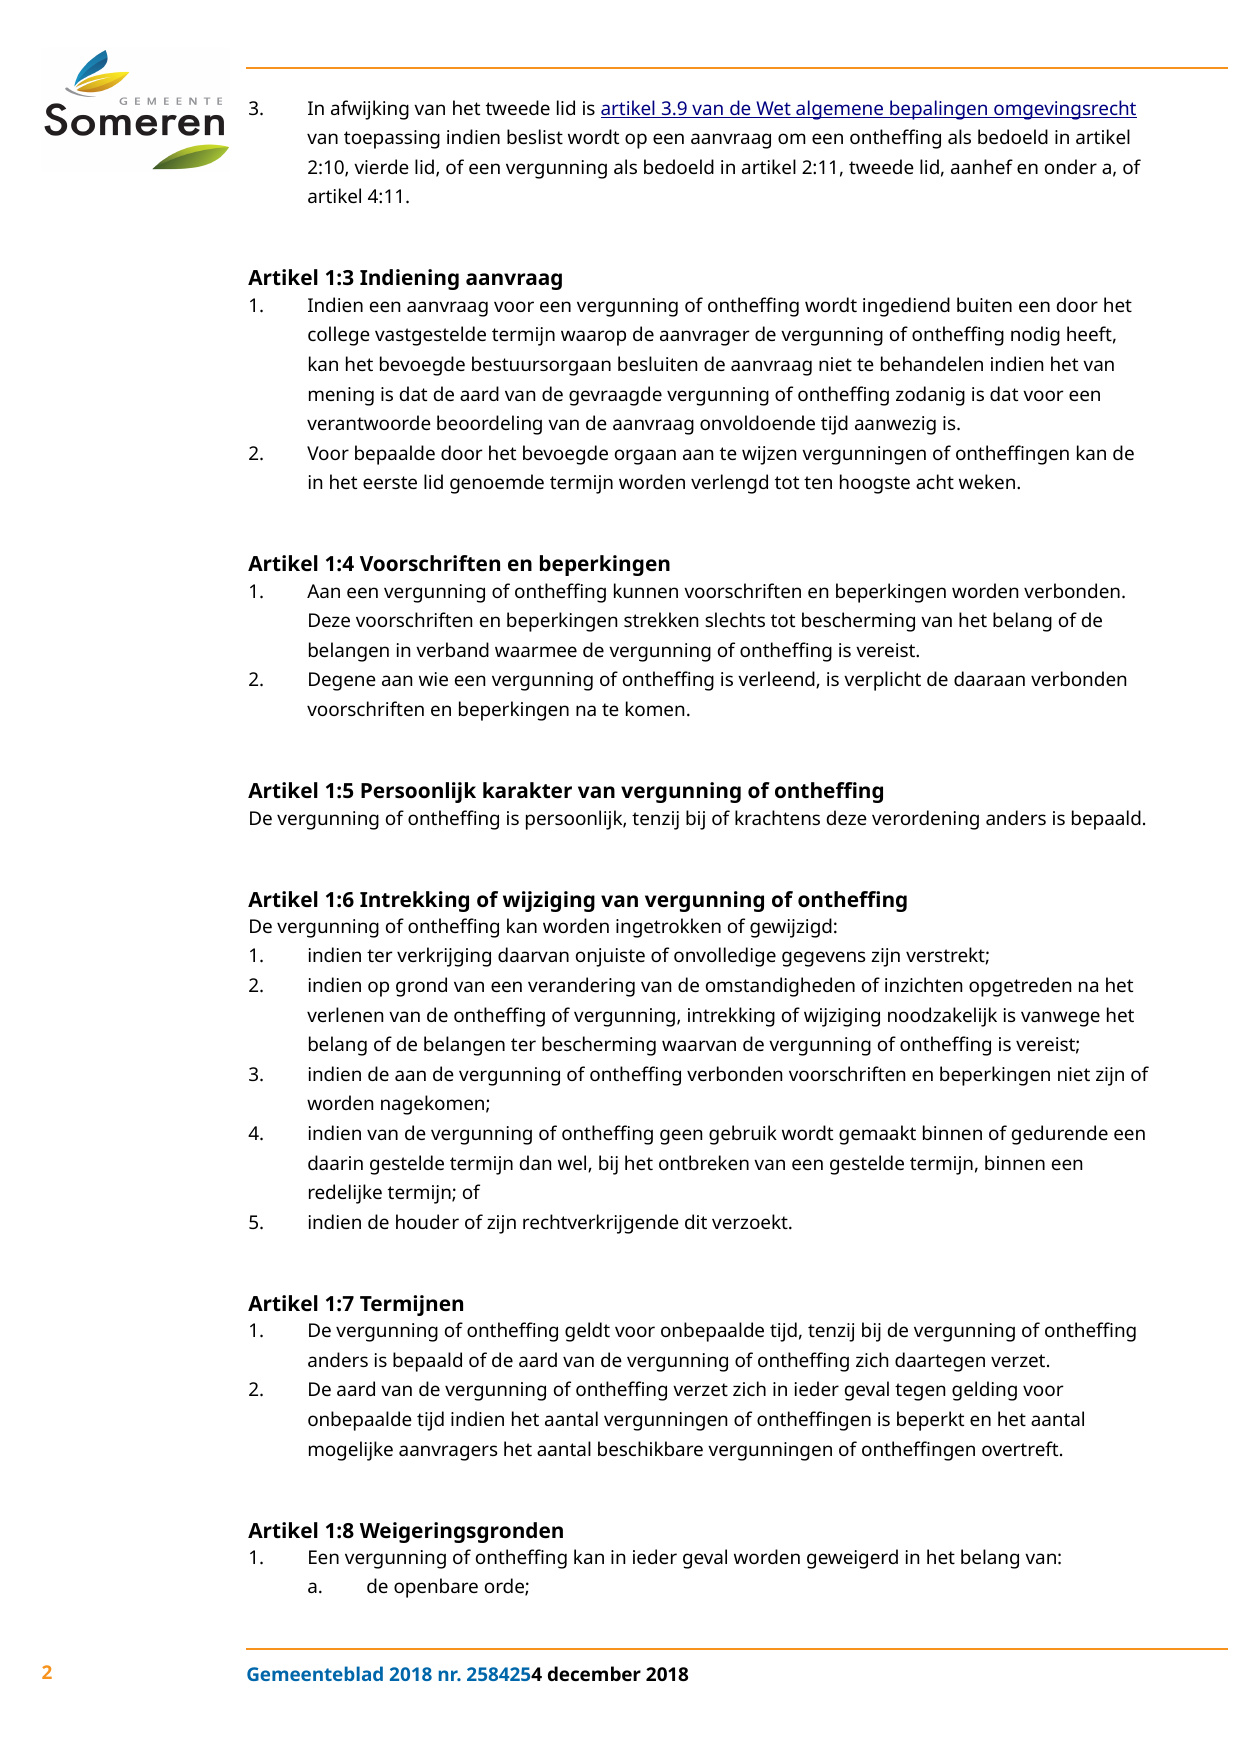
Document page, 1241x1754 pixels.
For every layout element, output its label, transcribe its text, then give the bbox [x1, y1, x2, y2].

text Artikel 1:8 Weigeringsgronden [248, 1516, 1152, 1544]
list Aan een vergunning of ontheffing kunnen voorschriften en beperkingen worden verbonden. Deze voorschriften en beperkingen strekken slechts tot bescherming van het belang of de belangen in verband waarmee de vergunning of ontheffing is vereist. [248, 578, 1152, 663]
list Voor bepaalde door het bevoegde orgaan aan te wijzen vergunningen of ontheffingen kan de in het eerste lid genoemde termijn worden verlengd tot ten hoogste acht weken. [248, 440, 1152, 495]
list Indien een aanvraag voor een vergunning of ontheffing wordt ingediend buiten een door het college vastgestelde termijn waarop de aanvrager de vergunning of ontheffing nodig heeft, kan het bevoegde bestuursorgaan besluiten de aanvraag niet te behandelen indien het van mening is dat de aard van de gevraagde vergunning of ontheffing zodanig is dat voor een verantwoorde beoordeling van de aanvraag onvoldoende tijd aanwezig is. [248, 292, 1152, 436]
text Artikel 1:5 Persoonlijk karakter van vergunning of ontheffing [248, 776, 1152, 805]
text Artikel 1:7 Termijnen [248, 1289, 1152, 1317]
list indien de houder of zijn rechtverkrijgende dit verzoekt. [248, 1209, 1152, 1235]
text Artikel 1:6 Intrekking of wijziging van vergunning of ontheffing [248, 885, 1152, 913]
list indien de aan de vergunning of ontheffing verbonden voorschriften en beperkingen niet zijn of worden nagekomen; [248, 1061, 1152, 1116]
list de openbare orde; [307, 1574, 1152, 1599]
text Artikel 1:3 Indiening aanvraag [248, 263, 1152, 292]
text Artikel 1:4 Voorschriften en beperkingen [248, 549, 1152, 578]
list In afwijking van het tweede lid is artikel 3.9 van de Wet algemene bepalingen omgevingsrecht van toepassing indien beslist wordt op een aanvraag om een ontheffing als bedoeld in artikel 2:10, vierde lid, of een vergunning als bedoeld in artikel 2:11, tweede lid, aanhef en onder a, of artikel 4:11. [248, 95, 1152, 209]
list De vergunning of ontheffing geldt voor onbepaalde tijd, tenzij bij de vergunning of ontheffing anders is bepaald of de aard van de vergunning of ontheffing zich daartegen verzet. [248, 1317, 1152, 1373]
list Een vergunning of ontheffing kan in ieder geval worden geweigerd in het belang van: [248, 1544, 1152, 1570]
picture [41, 47, 231, 172]
list De aard van de vergunning of ontheffing verzet zich in ieder geval tegen gelding voor onbepaalde tijd indien het aantal vergunningen of ontheffingen is beperkt en het aantal mogelijke aanvragers het aantal beschikbare vergunningen of ontheffingen overtreft. [248, 1377, 1152, 1461]
list indien van de vergunning of ontheffing geen gebruik wordt gemaakt binnen of gedurende een daarin gestelde termijn dan wel, bij het ontbreken van een gestelde termijn, binnen een redelijke termijn; of [248, 1120, 1152, 1205]
list Degene aan wie een vergunning of ontheffing is verleend, is verplicht de daaraan verbonden voorschriften en beperkingen na te komen. [248, 667, 1152, 722]
text De vergunning of ontheffing is persoonlijk, tenzij bij of krachtens deze verordening anders is bepaald. [248, 805, 1152, 830]
list indien ter verkrijging daarvan onjuiste of onvolledige gegevens zijn verstrekt; [248, 943, 1152, 968]
list indien op grond van een verandering van de omstandigheden of inzichten opgetreden na het verlenen van de ontheffing of vergunning, intrekking of wijziging noodzakelijk is vanwege het belang of de belangen ter bescherming waarvan de vergunning of ontheffing is vereist; [248, 972, 1152, 1057]
text De vergunning of ontheffing kan worden ingetrokken of gewijzigd: [248, 913, 1152, 939]
